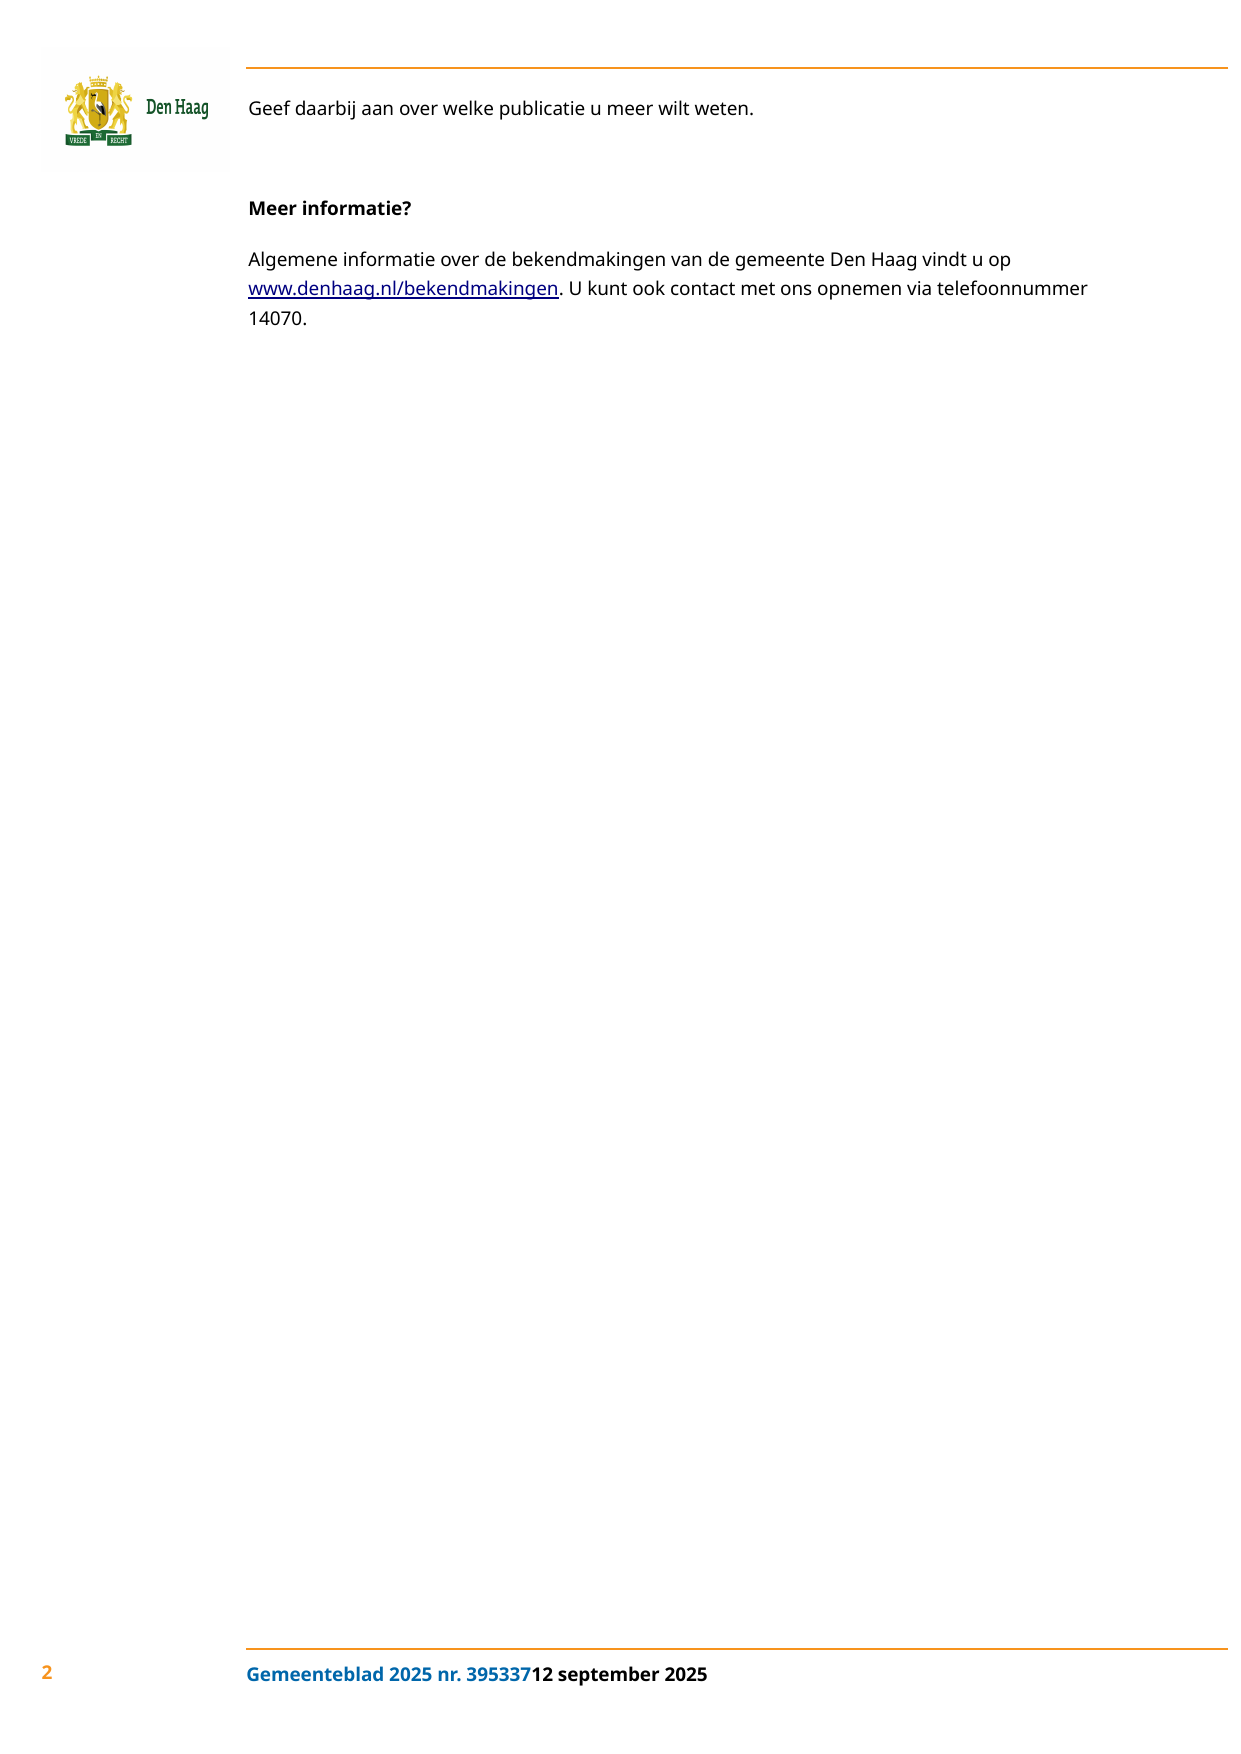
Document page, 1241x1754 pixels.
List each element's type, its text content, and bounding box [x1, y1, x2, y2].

text Geef daarbij aan over welke publicatie u meer wilt weten. [248, 95, 1152, 121]
picture [41, 47, 231, 172]
text Meer informatie? [248, 196, 1152, 221]
text Algemene informatie over de bekendmakingen van de gemeente Den Haag vindt u op www.denhaag.nl/bekendmakingen. U kunt ook contact met ons opnemen via telefoonnummer 14070. [248, 246, 1152, 331]
